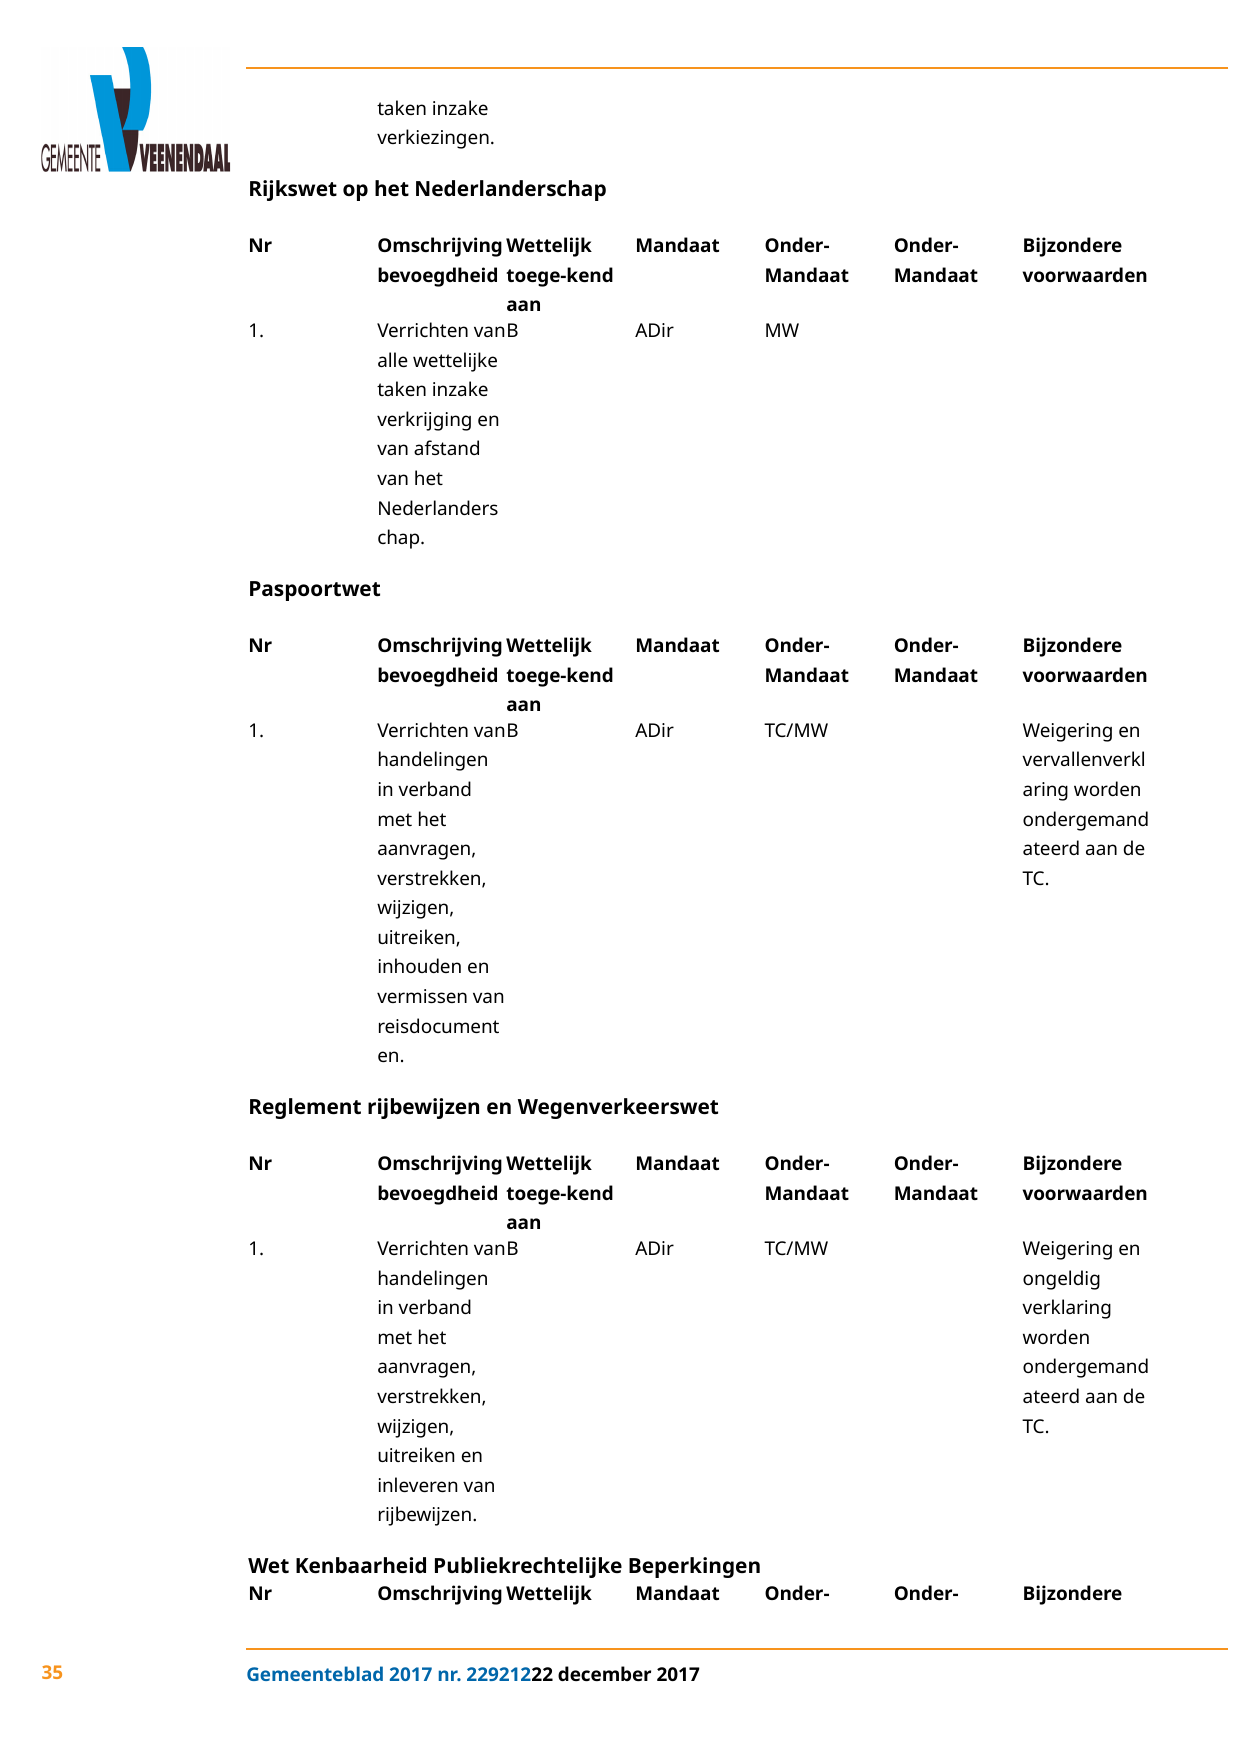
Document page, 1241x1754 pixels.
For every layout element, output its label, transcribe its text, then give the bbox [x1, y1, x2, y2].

table_cell ADir [635, 1235, 764, 1527]
table_cell Weigering en ongeldig verklaring worden ondergemandateerd aan de TC. [1023, 1235, 1152, 1527]
table_cell [894, 95, 1022, 150]
table_cell [506, 95, 635, 150]
table_cell MW [764, 317, 893, 550]
table_cell [1023, 317, 1152, 550]
table_header Bijzondere [1023, 1580, 1152, 1606]
text Wet Kenbaarheid Publiekrechtelijke Beperkingen [248, 1551, 1152, 1580]
picture [123, 47, 231, 172]
table_header Omschrijving [377, 1580, 506, 1606]
picture [41, 47, 130, 172]
table_cell 1. [248, 317, 377, 550]
table_header Bijzondere voorwaarden [1023, 1150, 1152, 1235]
table_header Nr [248, 232, 377, 317]
table_header Onder- Mandaat [894, 232, 1022, 317]
table_header Onder- Mandaat [894, 1150, 1022, 1235]
table_header Nr [248, 1580, 377, 1606]
table_header Onder- Mandaat [894, 632, 1022, 717]
table_cell taken inzake verkiezingen. [377, 95, 506, 150]
text Paspoortwet [248, 574, 1152, 602]
table_header Onder- [894, 1580, 1022, 1606]
table_cell ADir [635, 717, 764, 1068]
table_header Onder- Mandaat [764, 232, 893, 317]
table_cell Verrichten van alle wettelijke taken inzake verkrijging en van afstand van het Nederlanderschap. [377, 317, 506, 550]
table_cell [635, 95, 764, 150]
table_header Onder- [764, 1580, 893, 1606]
table_cell [894, 1235, 1022, 1527]
table_cell B [506, 317, 635, 550]
table_cell B [506, 717, 635, 1068]
table_header Wettelijk toege-kend aan [506, 1150, 635, 1235]
table_cell Weigering en vervallenverklaring worden ondergemandateerd aan de TC. [1023, 717, 1152, 1068]
table_header Wettelijk [506, 1580, 635, 1606]
table_header Omschrijving bevoegdheid [377, 232, 506, 317]
table_cell [248, 95, 377, 150]
table_cell 1. [248, 1235, 377, 1527]
table_header Onder- Mandaat [764, 1150, 893, 1235]
table_header Mandaat [635, 232, 764, 317]
table_header Omschrijving bevoegdheid [377, 1150, 506, 1235]
table_header Onder- Mandaat [764, 632, 893, 717]
table_header Nr [248, 1150, 377, 1235]
table_header Omschrijving bevoegdheid [377, 632, 506, 717]
table_header Mandaat [635, 1150, 764, 1235]
table_cell Verrichten van handelingen in verband met het aanvragen, verstrekken, wijzigen, uitreiken, inhouden en vermissen van reisdocumenten. [377, 717, 506, 1068]
table_cell ADir [635, 317, 764, 550]
table_header Nr [248, 632, 377, 717]
table_header Mandaat [635, 1580, 764, 1606]
table_cell TC/MW [764, 1235, 893, 1527]
table_header Wettelijk toege-kend aan [506, 232, 635, 317]
table_header Mandaat [635, 632, 764, 717]
text Reglement rijbewijzen en Wegenverkeerswet [248, 1092, 1152, 1121]
table_cell TC/MW [764, 717, 893, 1068]
table_header Bijzondere voorwaarden [1023, 232, 1152, 317]
table_header Wettelijk toege-kend aan [506, 632, 635, 717]
table_cell [894, 317, 1022, 550]
table_cell 1. [248, 717, 377, 1068]
text Rijkswet op het Nederlanderschap [248, 174, 1152, 203]
table_cell B [506, 1235, 635, 1527]
table_cell [1023, 95, 1152, 150]
table_cell [894, 717, 1022, 1068]
table_cell [764, 95, 893, 150]
table_header Bijzondere voorwaarden [1023, 632, 1152, 717]
table_cell Verrichten van handelingen in verband met het aanvragen, verstrekken, wijzigen, uitreiken en inleveren van rijbewijzen. [377, 1235, 506, 1527]
